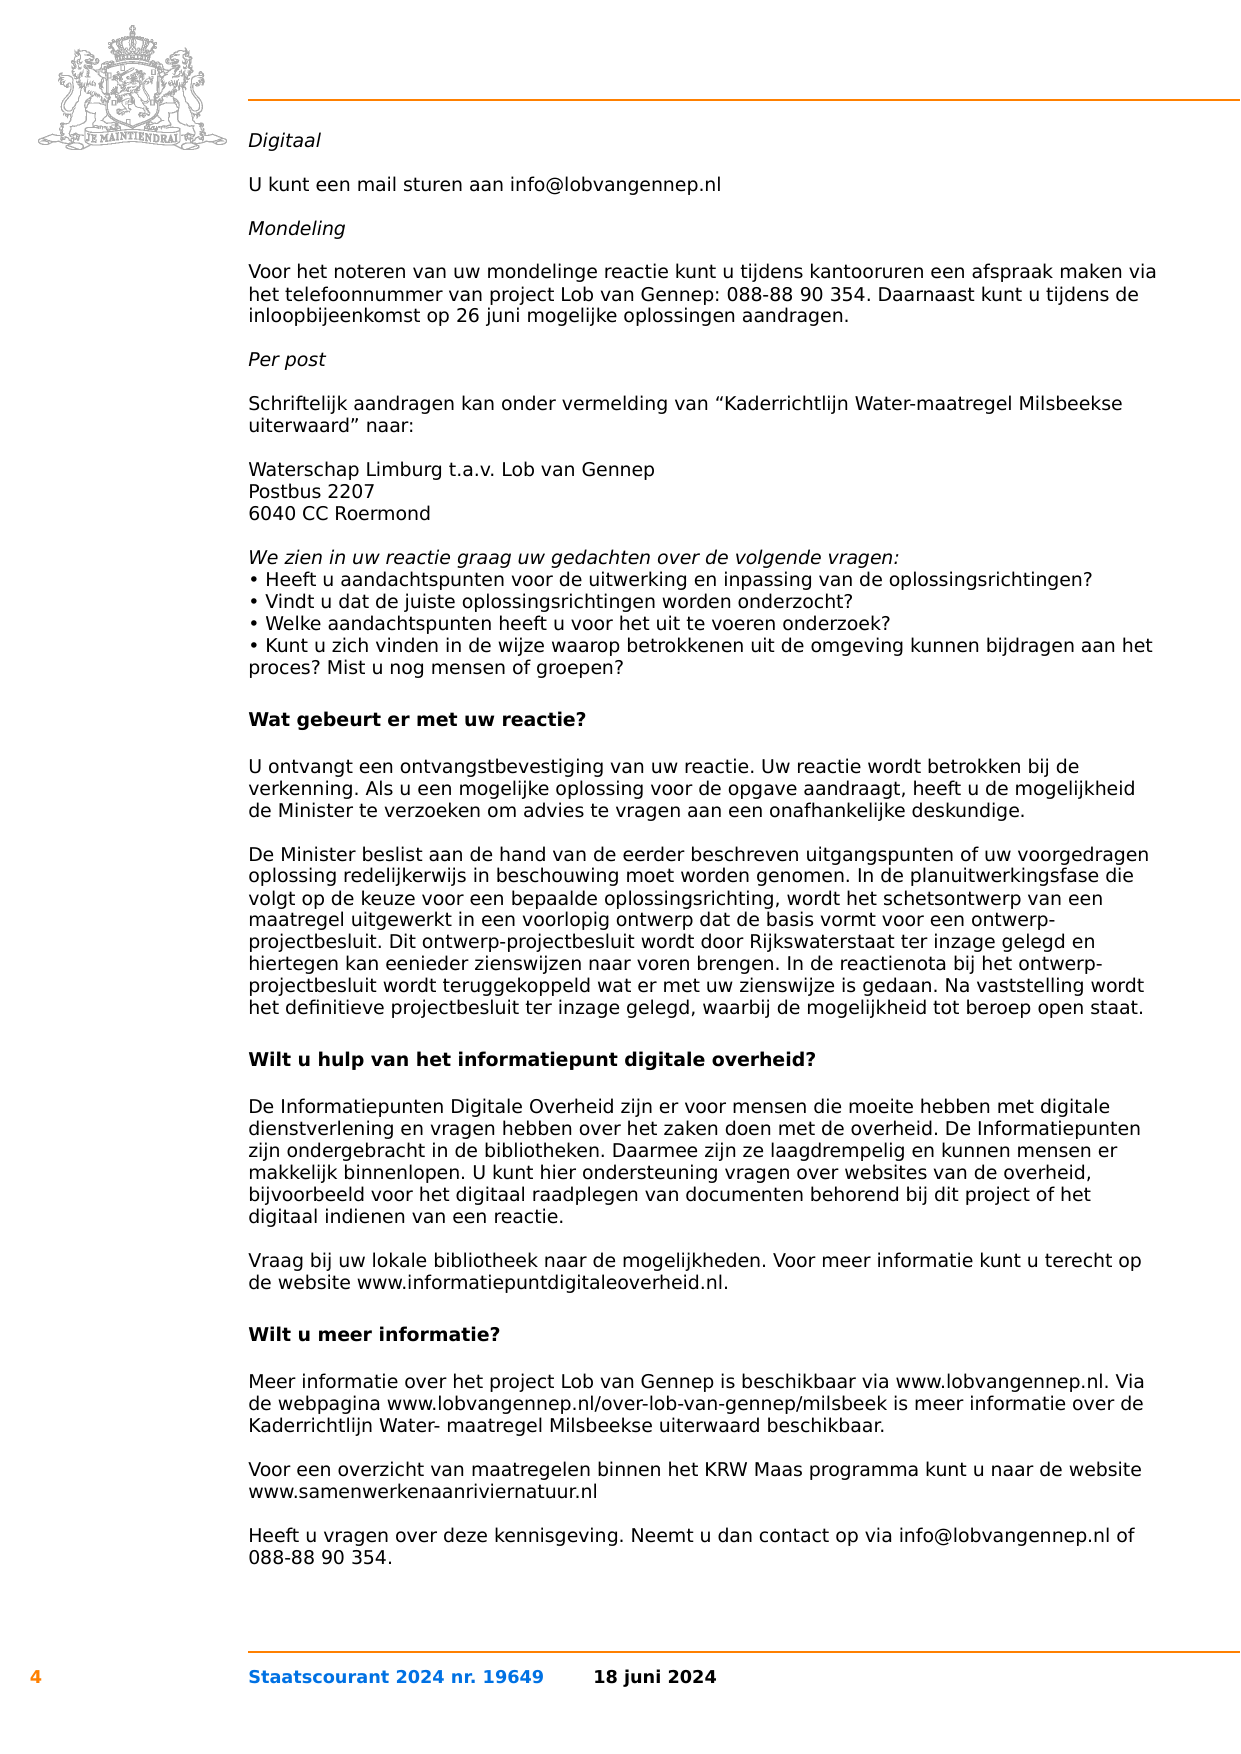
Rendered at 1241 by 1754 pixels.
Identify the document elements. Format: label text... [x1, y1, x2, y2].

text U kunt een mail sturen aan info@lobvangennep.nl [248, 174, 1163, 196]
subtitle Per post [248, 349, 1163, 371]
text • Welke aandachtspunten heeft u voor het uit te voeren onderzoek? [248, 613, 1163, 635]
text Heeft u vragen over deze kennisgeving. Neemt u dan contact op via info@lobvangennep.nl of 088-88 90 354. [248, 1524, 1163, 1568]
subtitle Wat gebeurt er met uw reactie? [248, 709, 1163, 731]
text 6040 CC Roermond [248, 503, 1163, 525]
picture [38, 25, 227, 150]
subtitle Mondeling [248, 218, 1163, 239]
text Waterschap Limburg t.a.v. Lob van Gennep [248, 459, 1163, 481]
text • Vindt u dat de juiste oplossingsrichtingen worden onderzocht? [248, 591, 1163, 613]
text U ontvangt een ontvangstbevestiging van uw reactie. Uw reactie wordt betrokken bij de verkenning. Als u een mogelijke oplossing voor de opgave aandraagt, heeft u de mogelijkheid de Minister te verzoeken om advies te vragen aan een onafhankelijke deskundige. [248, 756, 1163, 822]
subtitle Wilt u hulp van het informatiepunt digitale overheid? [248, 1049, 1163, 1071]
text De Informatiepunten Digitale Overheid zijn er voor mensen die moeite hebben met digitale dienstverlening en vragen hebben over het zaken doen met de overheid. De Informatiepunten zijn ondergebracht in de bibliotheken. Daarmee zijn ze laagdrempelig en kunnen mensen er makkelijk binnenlopen. U kunt hier ondersteuning vragen over websites van de overheid, bijvoorbeeld voor het digitaal raadplegen van documenten behorend bij dit project of het digitaal indienen van een reactie. [248, 1096, 1163, 1228]
subtitle Digitaal [248, 130, 1163, 152]
text De Minister beslist aan de hand van de eerder beschreven uitgangspunten of uw voorgedragen oplossing redelijkerwijs in beschouwing moet worden genomen. In de planuitwerkingsfase die volgt op de keuze voor een bepaalde oplossingsrichting, wordt het schetsontwerp van een maatregel uitgewerkt in een voorlopig ontwerp dat de basis vormt voor een ontwerp-projectbesluit. Dit ontwerp-projectbesluit wordt door Rijkswaterstaat ter inzage gelegd en hiertegen kan eenieder zienswijzen naar voren brengen. In de reactienota bij het ontwerp-projectbesluit wordt teruggekoppeld wat er met uw zienswijze is gedaan. Na vaststelling wordt het definitieve projectbesluit ter inzage gelegd, waarbij de mogelijkheid tot beroep open staat. [248, 843, 1163, 1019]
text We zien in uw reactie graag uw gedachten over de volgende vragen: [248, 547, 1163, 569]
text Voor het noteren van uw mondelinge reactie kunt u tijdens kantooruren een afspraak maken via het telefoonnummer van project Lob van Gennep: 088-88 90 354. Daarnaast kunt u tijdens de inloopbijeenkomst op 26 juni mogelijke oplossingen aandragen. [248, 261, 1163, 327]
subtitle Wilt u meer informatie? [248, 1324, 1163, 1346]
text Postbus 2207 [248, 481, 1163, 503]
text Meer informatie over het project Lob van Gennep is beschikbaar via www.lobvangennep.nl. Via de webpagina www.lobvangennep.nl/over-lob-van-gennep/milsbeek is meer informatie over de Kaderrichtlijn Water- maatregel Milsbeekse uiterwaard beschikbaar. [248, 1371, 1163, 1437]
text • Kunt u zich vinden in de wijze waarop betrokkenen uit de omgeving kunnen bijdragen aan het proces? Mist u nog mensen of groepen? [248, 635, 1163, 679]
text • Heeft u aandachtspunten voor de uitwerking en inpassing van de oplossingsrichtingen? [248, 569, 1163, 591]
text Vraag bij uw lokale bibliotheek naar de mogelijkheden. Voor meer informatie kunt u terecht op de website www.informatiepuntdigitaleoverheid.nl. [248, 1250, 1163, 1294]
text Schriftelijk aandragen kan onder vermelding van “Kaderrichtlijn Water-maatregel Milsbeekse uiterwaard” naar: [248, 393, 1163, 437]
text Voor een overzicht van maatregelen binnen het KRW Maas programma kunt u naar de website www.samenwerkenaanriviernatuur.nl [248, 1459, 1163, 1503]
